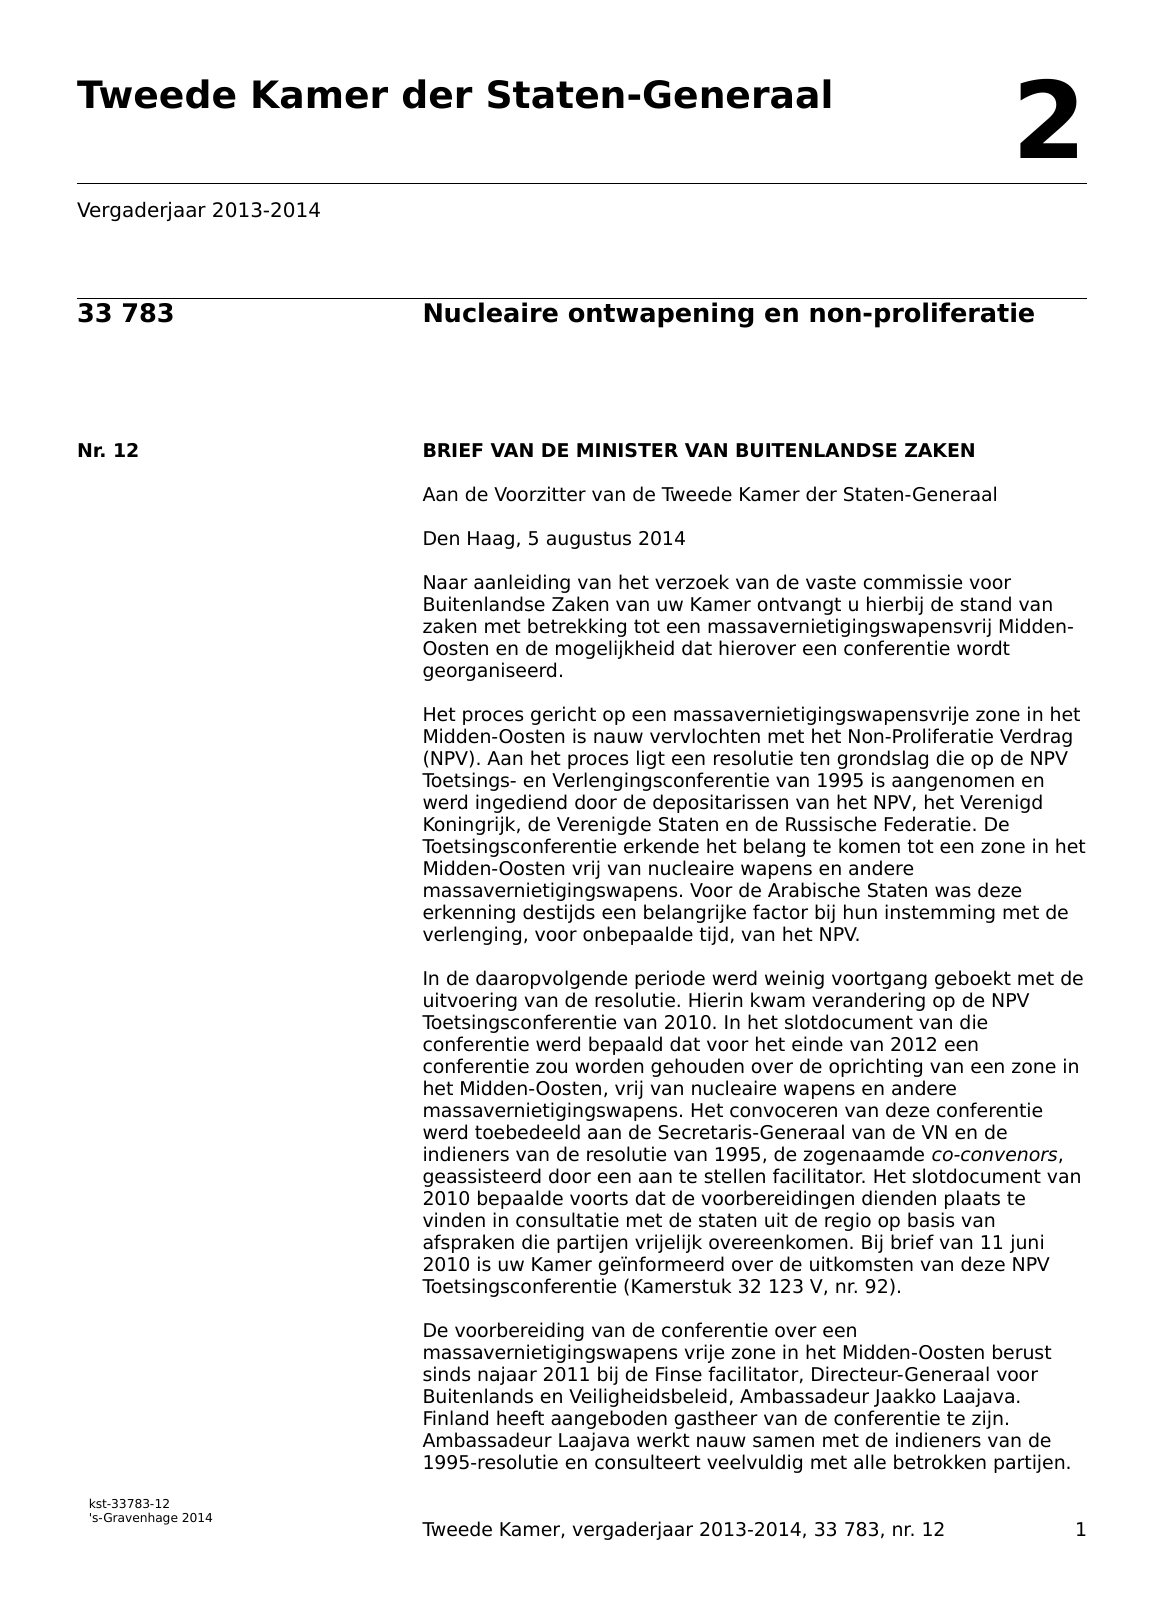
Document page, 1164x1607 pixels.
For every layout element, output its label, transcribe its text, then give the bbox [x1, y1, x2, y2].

table_header 2 [886, 59, 1087, 183]
text 's-Gravenhage 2014 [88, 1511, 323, 1525]
table_cell Vergaderjaar 2013-2014 [77, 184, 1087, 298]
text Naar aanleiding van het verzoek van de vaste commissie voor Buitenlandse Zaken van uw Kamer ontvangt u hierbij de stand van zaken met betrekking tot een massavernietigingswapensvrij Midden-Oosten en de mogelijkheid dat hierover een conferentie wordt georganiseerd. [422, 572, 1087, 682]
text In de daaropvolgende periode werd weinig voortgang geboekt met de uitvoering van de resolutie. Hierin kwam verandering op de NPV Toetsingsconferentie van 2010. In het slotdocument van die conferentie werd bepaald dat voor het einde van 2012 een conferentie zou worden gehouden over de oprichting van een zone in het Midden-Oosten, vrij van nucleaire wapens en andere massavernietigingswapens. Het convoceren van deze conferentie werd toebedeeld aan de Secretaris-Generaal van de VN en de indieners van de resolutie van 1995, de zogenaamde co-convenors, geassisteerd door een aan te stellen facilitator. Het slotdocument van 2010 bepaalde voorts dat de voorbereidingen dienden plaats te vinden in consultatie met de staten uit de regio op basis van afspraken die partijen vrijelijk overeenkomen. Bij brief van 11 juni 2010 is uw Kamer geïnformeerd over de uitkomsten van deze NPV Toetsingsconferentie (Kamerstuk 32 123 V, nr. 92). [422, 968, 1087, 1298]
text kst-33783-12 [88, 1497, 323, 1511]
subtitle Nr. 12 BRIEF VAN DE MINISTER VAN BUITENLANDSE ZAKEN [77, 440, 1087, 462]
text Het proces gericht op een massavernietigingswapensvrije zone in het Midden-Oosten is nauw vervlochten met het Non-Proliferatie Verdrag (NPV). Aan het proces ligt een resolutie ten grondslag die op de NPV Toetsings- en Verlengingsconferentie van 1995 is aangenomen en werd ingediend door de depositarissen van het NPV, het Verenigd Koningrijk, de Verenigde Staten en de Russische Federatie. De Toetsingsconferentie erkende het belang te komen tot een zone in het Midden-Oosten vrij van nucleaire wapens en andere massavernietigingswapens. Voor de Arabische Staten was deze erkenning destijds een belangrijke factor bij hun instemming met de verlenging, voor onbepaalde tijd, van het NPV. [422, 704, 1087, 946]
text Den Haag, 5 augustus 2014 [422, 528, 1087, 550]
subtitle 33 783 Nucleaire ontwapening en non-proliferatie [77, 299, 1087, 329]
table_header Tweede Kamer der Staten-Generaal [77, 59, 886, 183]
text Aan de Voorzitter van de Tweede Kamer der Staten-Generaal [422, 484, 1087, 506]
text De voorbereiding van de conferentie over een massavernietigingswapens vrije zone in het Midden-Oosten berust sinds najaar 2011 bij de Finse facilitator, Directeur-Generaal voor Buitenlands en Veiligheidsbeleid, Ambassadeur Jaakko Laajava. Finland heeft aangeboden gastheer van de conferentie te zijn. Ambassadeur Laajava werkt nauw samen met de indieners van de 1995-resolutie en consulteert veelvuldig met alle betrokken partijen. [422, 1320, 1087, 1474]
